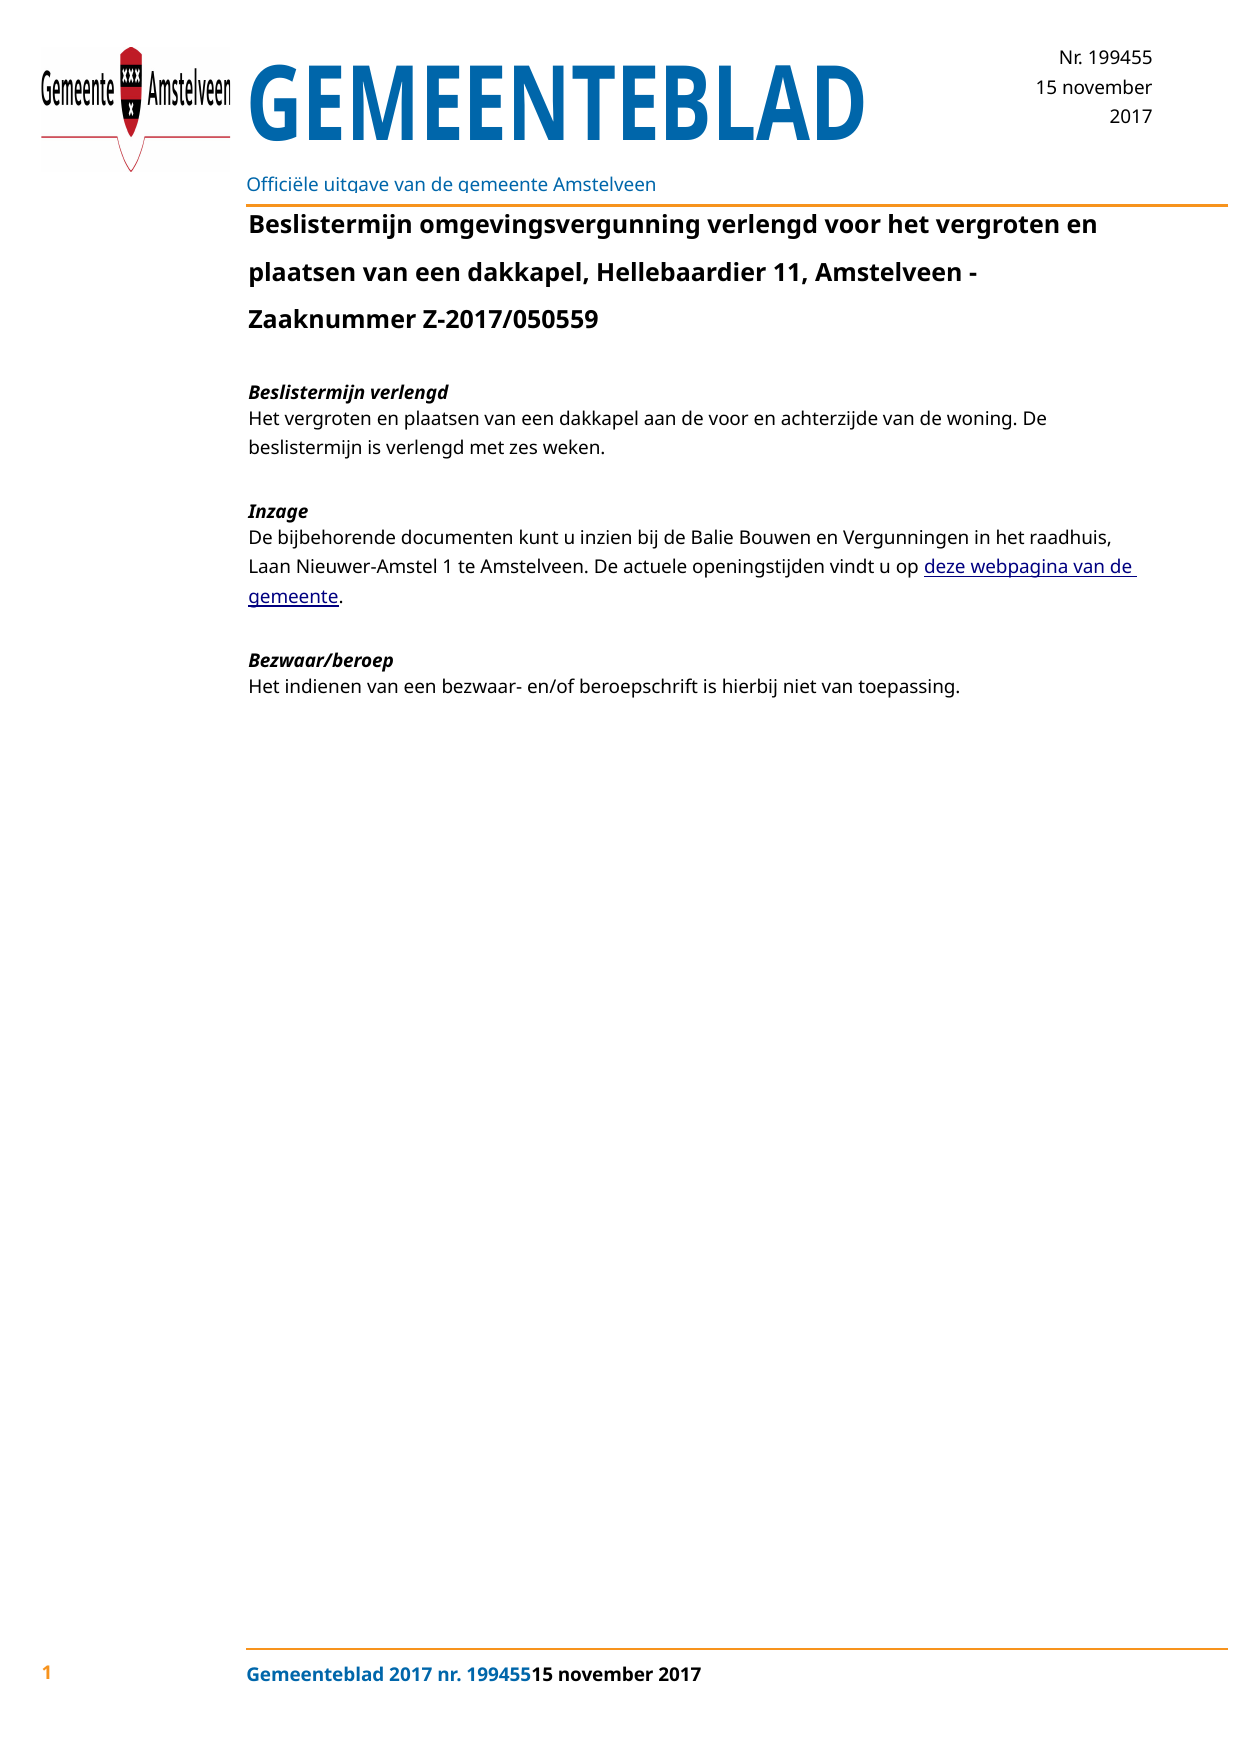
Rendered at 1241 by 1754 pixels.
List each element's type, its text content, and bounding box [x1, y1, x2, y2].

text Bezwaar/beroep [248, 647, 1152, 673]
text Het vergroten en plaatsen van een dakkapel aan de voor en achterzijde van de woning. De beslistermijn is verlengd met zes weken. [248, 405, 1152, 460]
text Het indienen van een bezwaar- en/of beroepschrift is hierbij niet van toepassing. [248, 673, 1152, 699]
text Inzage [248, 498, 1152, 524]
text De bijbehorende documenten kunt u inzien bij de Balie Bouwen en Vergunningen in het raadhuis, Laan Nieuwer-Amstel 1 te Amstelveen. De actuele openingstijden vindt u op deze webpagina van de gemeente. [248, 524, 1152, 609]
text Beslistermijn verlengd [248, 379, 1152, 405]
text Beslistermijn omgevingsvergunning verlengd voor het vergroten en plaatsen van een dakkapel, Hellebaardier 11, Amstelveen - Zaaknummer Z-2017/050559 [248, 207, 1152, 336]
picture [41, 47, 231, 172]
